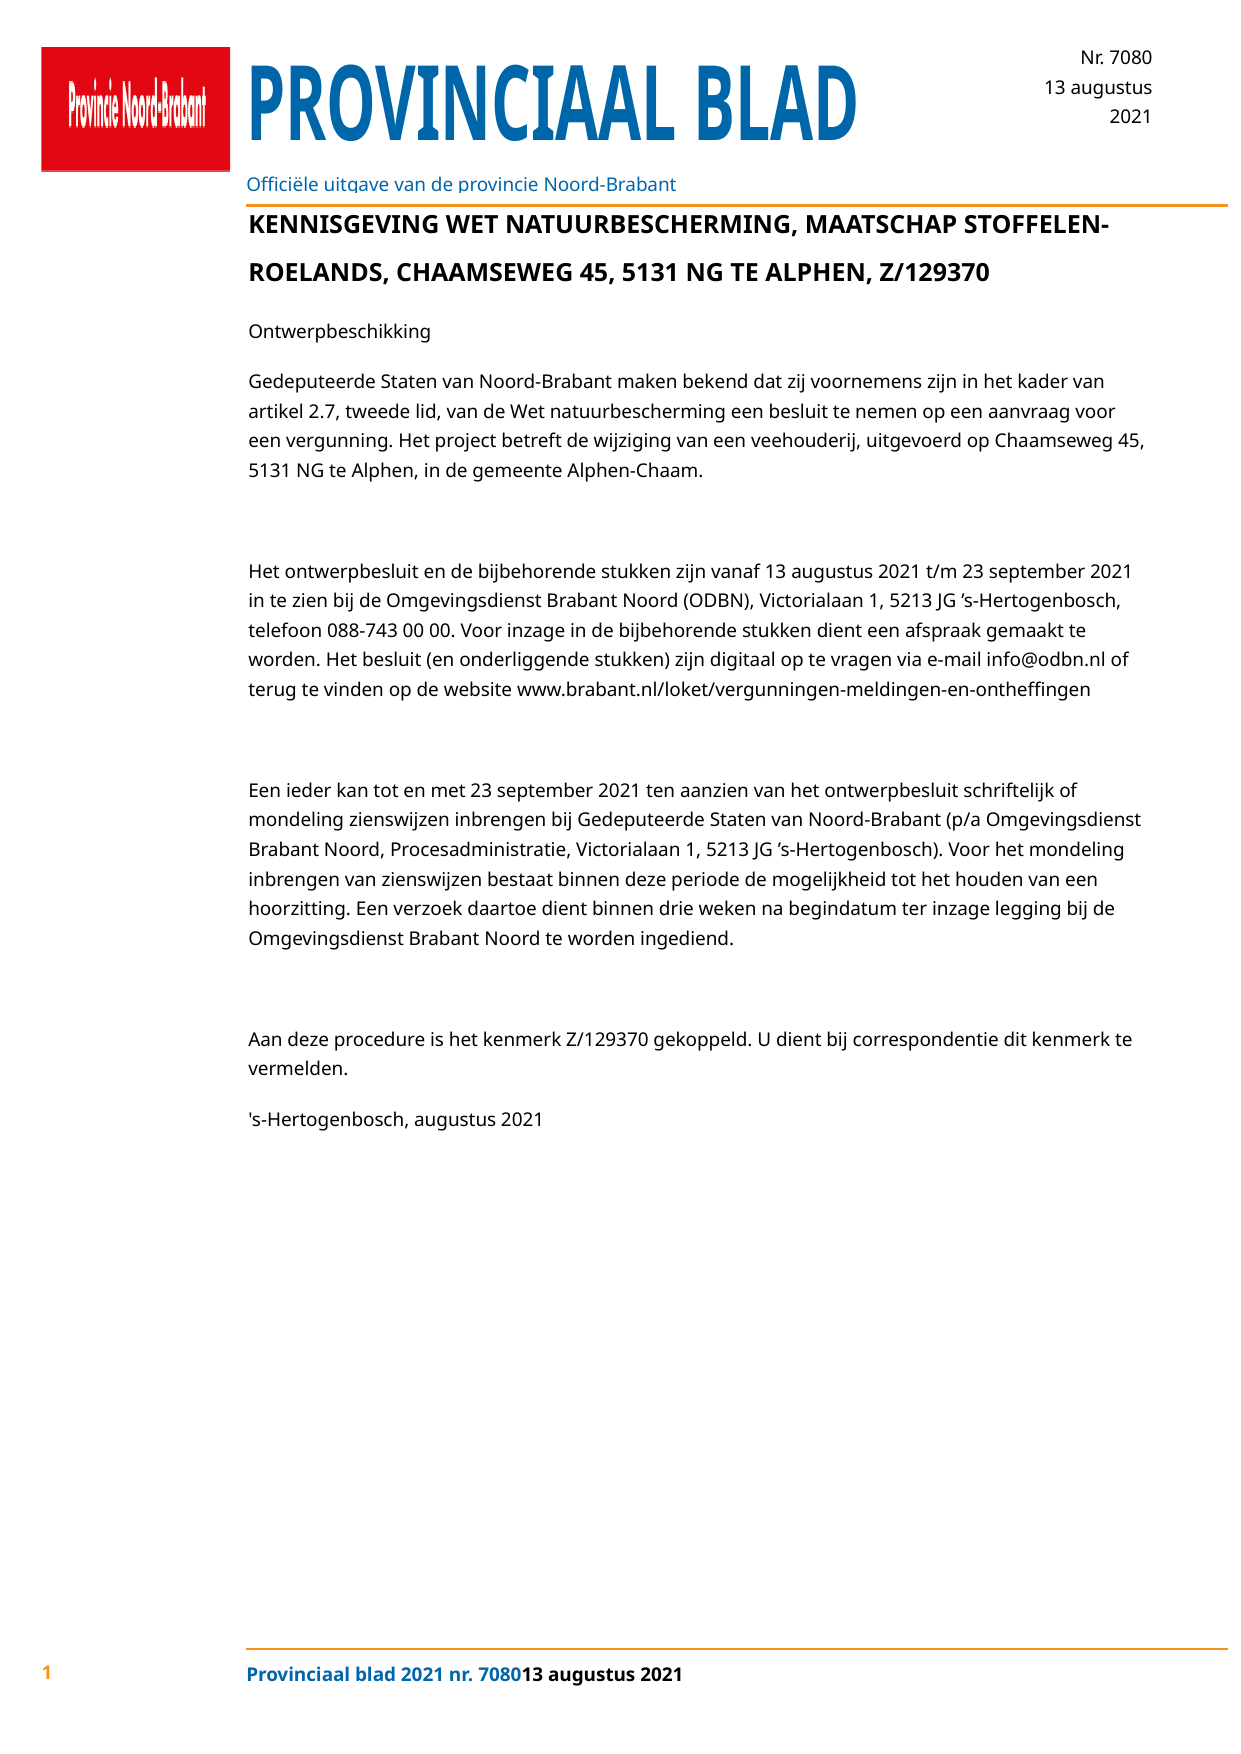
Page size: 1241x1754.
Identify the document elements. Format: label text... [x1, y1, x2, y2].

text 's-Hertogenbosch, augustus 2021 [248, 1106, 1152, 1132]
text Gedeputeerde Staten van Noord-Brabant maken bekend dat zij voornemens zijn in het kader van artikel 2.7, tweede lid, van de Wet natuurbescherming een besluit te nemen op een aanvraag voor een vergunning. Het project betreft de wijziging van een veehouderij, uitgevoerd op Chaamseweg 45, 5131 NG te Alphen, in de gemeente Alphen-Chaam. [248, 368, 1152, 483]
text KENNISGEVING WET NATUURBESCHERMING, MAATSCHAP STOFFELEN-ROELANDS, CHAAMSEWEG 45, 5131 NG TE ALPHEN, Z/129370 [248, 207, 1152, 288]
text Ontwerpbeschikking [248, 318, 1152, 344]
text Het ontwerpbesluit en de bijbehorende stukken zijn vanaf 13 augustus 2021 t/m 23 september 2021 in te zien bij de Omgevingsdienst Brabant Noord (ODBN), Victorialaan 1, 5213 JG ’s-Hertogenbosch, telefoon 088-743 00 00. Voor inzage in de bijbehorende stukken dient een afspraak gemaakt te worden. Het besluit (en onderliggende stukken) zijn digitaal op te vragen via e-mail info@odbn.nl of terug te vinden op de website www.brabant.nl/loket/vergunningen-meldingen-en-ontheffingen [248, 558, 1152, 702]
text Een ieder kan tot en met 23 september 2021 ten aanzien van het ontwerpbesluit schriftelijk of mondeling zienswijzen inbrengen bij Gedeputeerde Staten van Noord-Brabant (p/a Omgevingsdienst Brabant Noord, Procesadministratie, Victorialaan 1, 5213 JG ’s-Hertogenbosch). Voor het mondeling inbrengen van zienswijzen bestaat binnen deze periode de mogelijkheid tot het houden van een hoorzitting. Een verzoek daartoe dient binnen drie weken na begindatum ter inzage legging bij de Omgevingsdienst Brabant Noord te worden ingediend. [248, 777, 1152, 951]
picture [41, 47, 231, 172]
text Aan deze procedure is het kenmerk Z/129370 gekoppeld. U dient bij correspondentie dit kenmerk te vermelden. [248, 1026, 1152, 1081]
